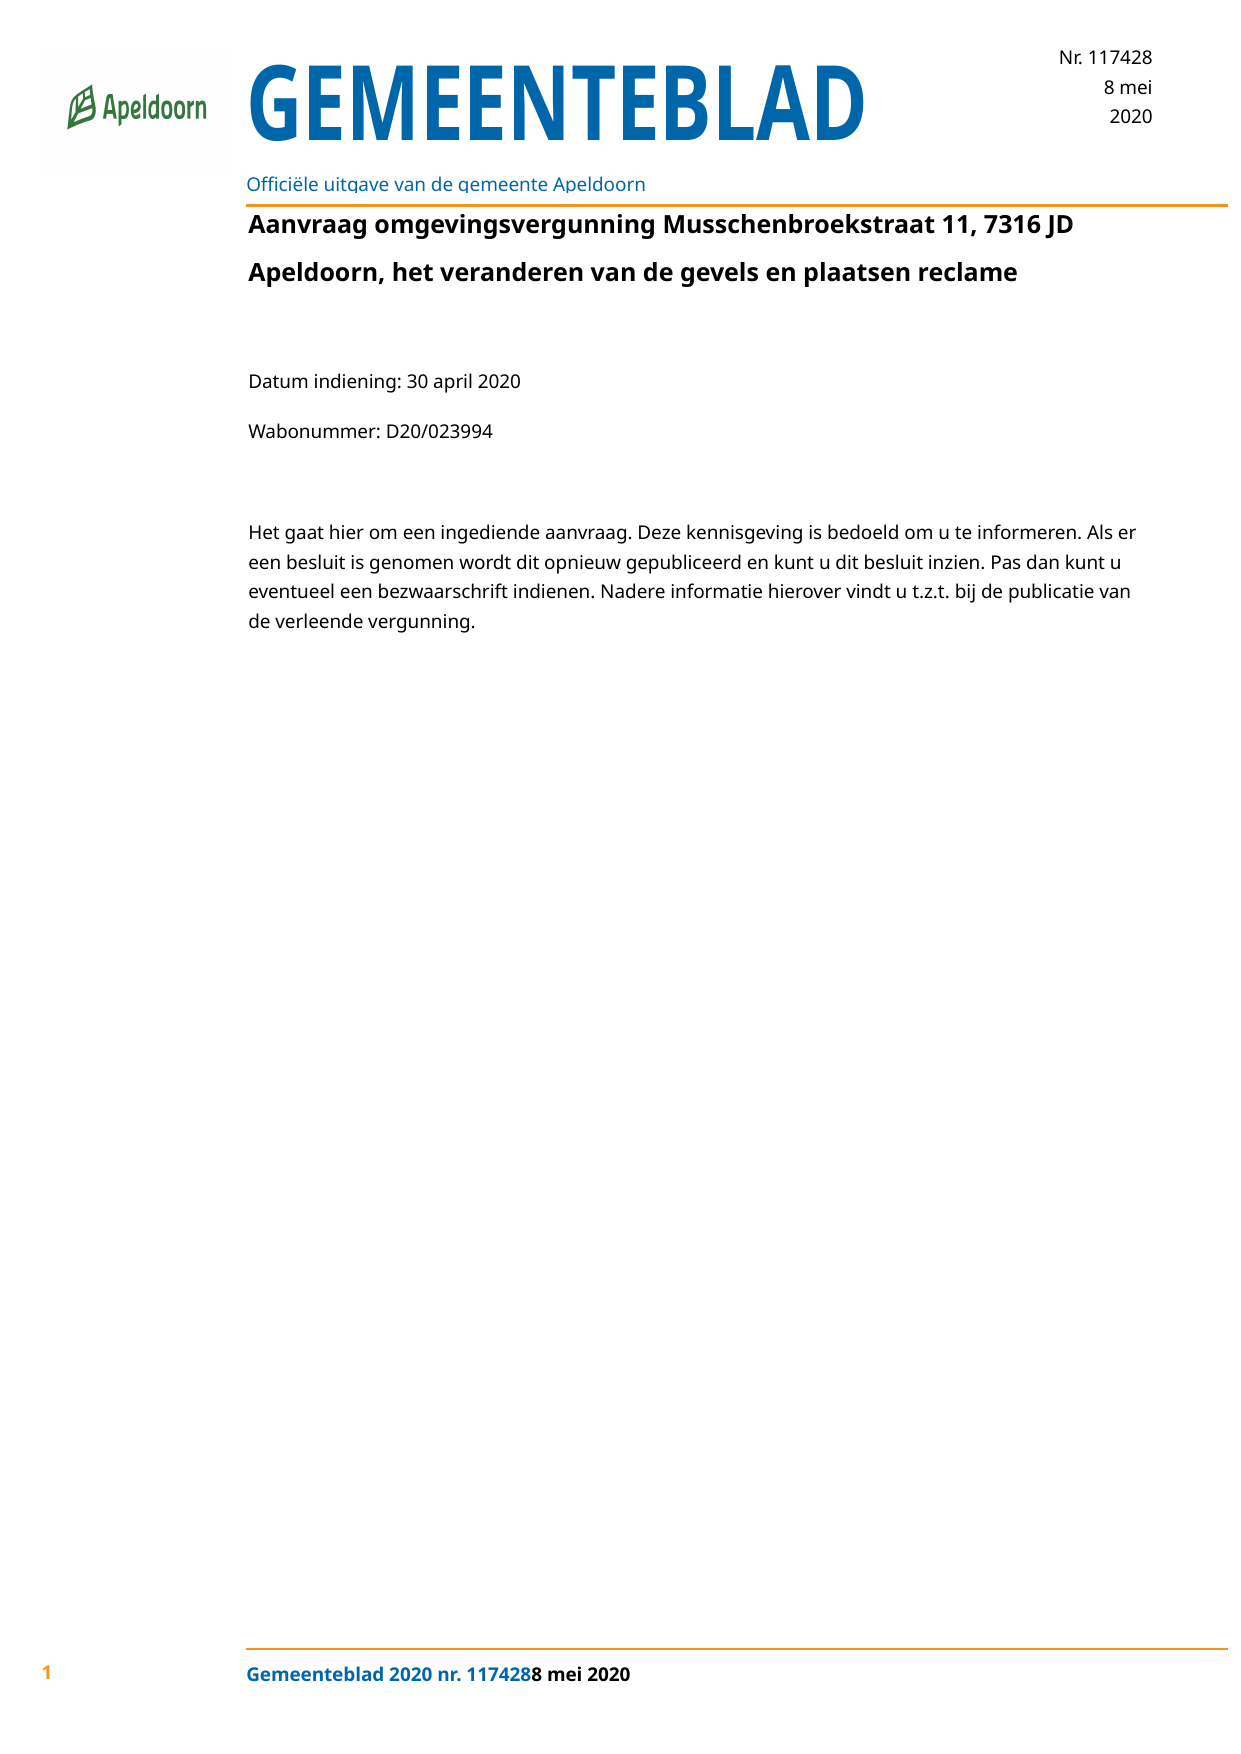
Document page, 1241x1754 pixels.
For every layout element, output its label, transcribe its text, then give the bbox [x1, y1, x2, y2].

text Wabonummer: D20/023994 [248, 419, 1152, 444]
text Aanvraag omgevingsvergunning Musschenbroekstraat 11, 7316 JD Apeldoorn, het veranderen van de gevels en plaatsen reclame [248, 207, 1152, 288]
picture [41, 47, 231, 172]
text Het gaat hier om een ingediende aanvraag. Deze kennisgeving is bedoeld om u te informeren. Als er een besluit is genomen wordt dit opnieuw gepubliceerd en kunt u dit besluit inzien. Pas dan kunt u eventueel een bezwaarschrift indienen. Nadere informatie hierover vindt u t.z.t. bij de publicatie van de verleende vergunning. [248, 519, 1152, 634]
text Datum indiening: 30 april 2020 [248, 368, 1152, 394]
